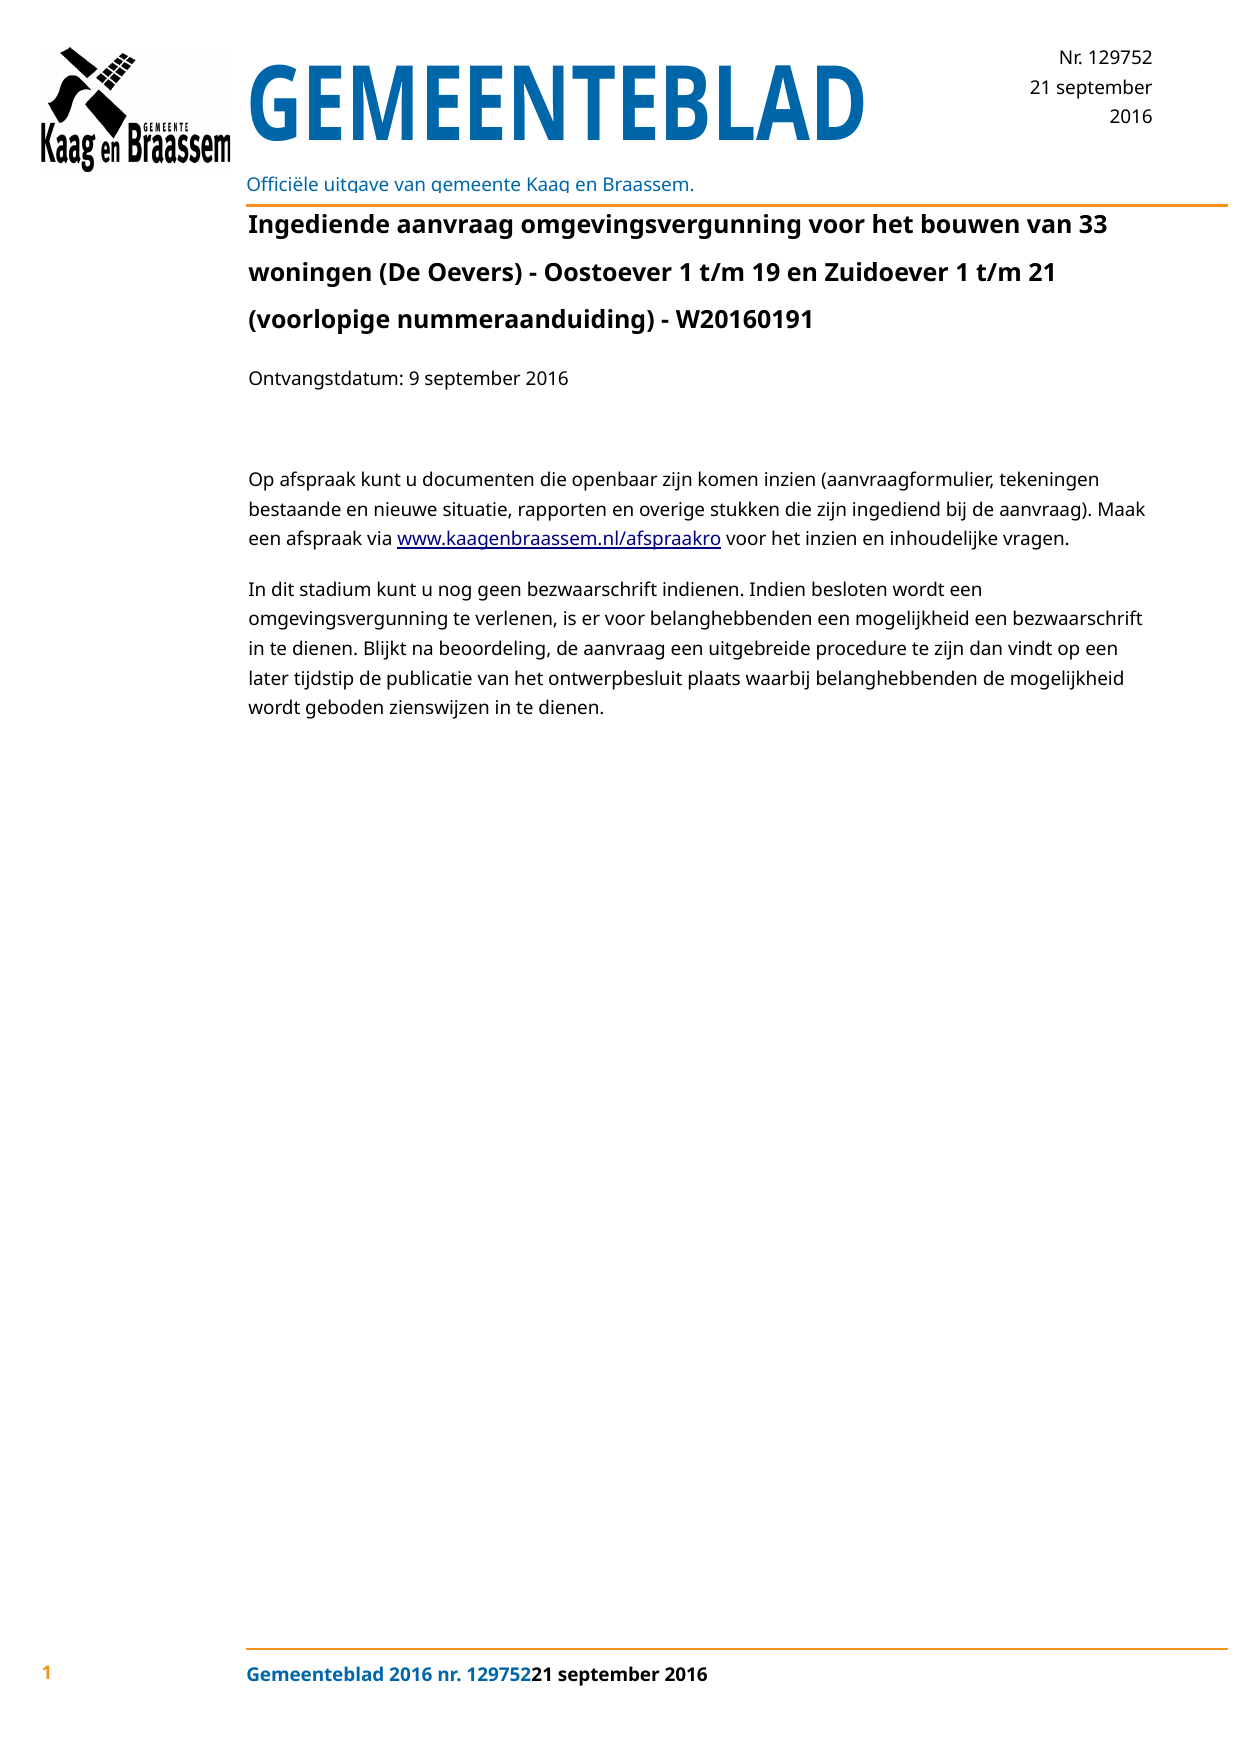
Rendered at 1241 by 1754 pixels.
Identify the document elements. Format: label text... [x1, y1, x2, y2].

text In dit stadium kunt u nog geen bezwaarschrift indienen. Indien besloten wordt een omgevingsvergunning te verlenen, is er voor belanghebbenden een mogelijkheid een bezwaarschrift in te dienen. Blijkt na beoordeling, de aanvraag een uitgebreide procedure te zijn dan vindt op een later tijdstip de publicatie van het ontwerpbesluit plaats waarbij belanghebbenden de mogelijkheid wordt geboden zienswijzen in te dienen. [248, 576, 1152, 720]
picture [41, 47, 231, 172]
text Ontvangstdatum: 9 september 2016 [248, 366, 1152, 391]
text Op afspraak kunt u documenten die openbaar zijn komen inzien (aanvraagformulier, tekeningen bestaande en nieuwe situatie, rapporten en overige stukken die zijn ingediend bij de aanvraag). Maak een afspraak via www.kaagenbraassem.nl/afspraakro voor het inzien en inhoudelijke vragen. [248, 466, 1152, 551]
text Ingediende aanvraag omgevingsvergunning voor het bouwen van 33 woningen (De Oevers) - Oostoever 1 t/m 19 en Zuidoever 1 t/m 21 (voorlopige nummeraanduiding) - W20160191 [248, 207, 1152, 336]
